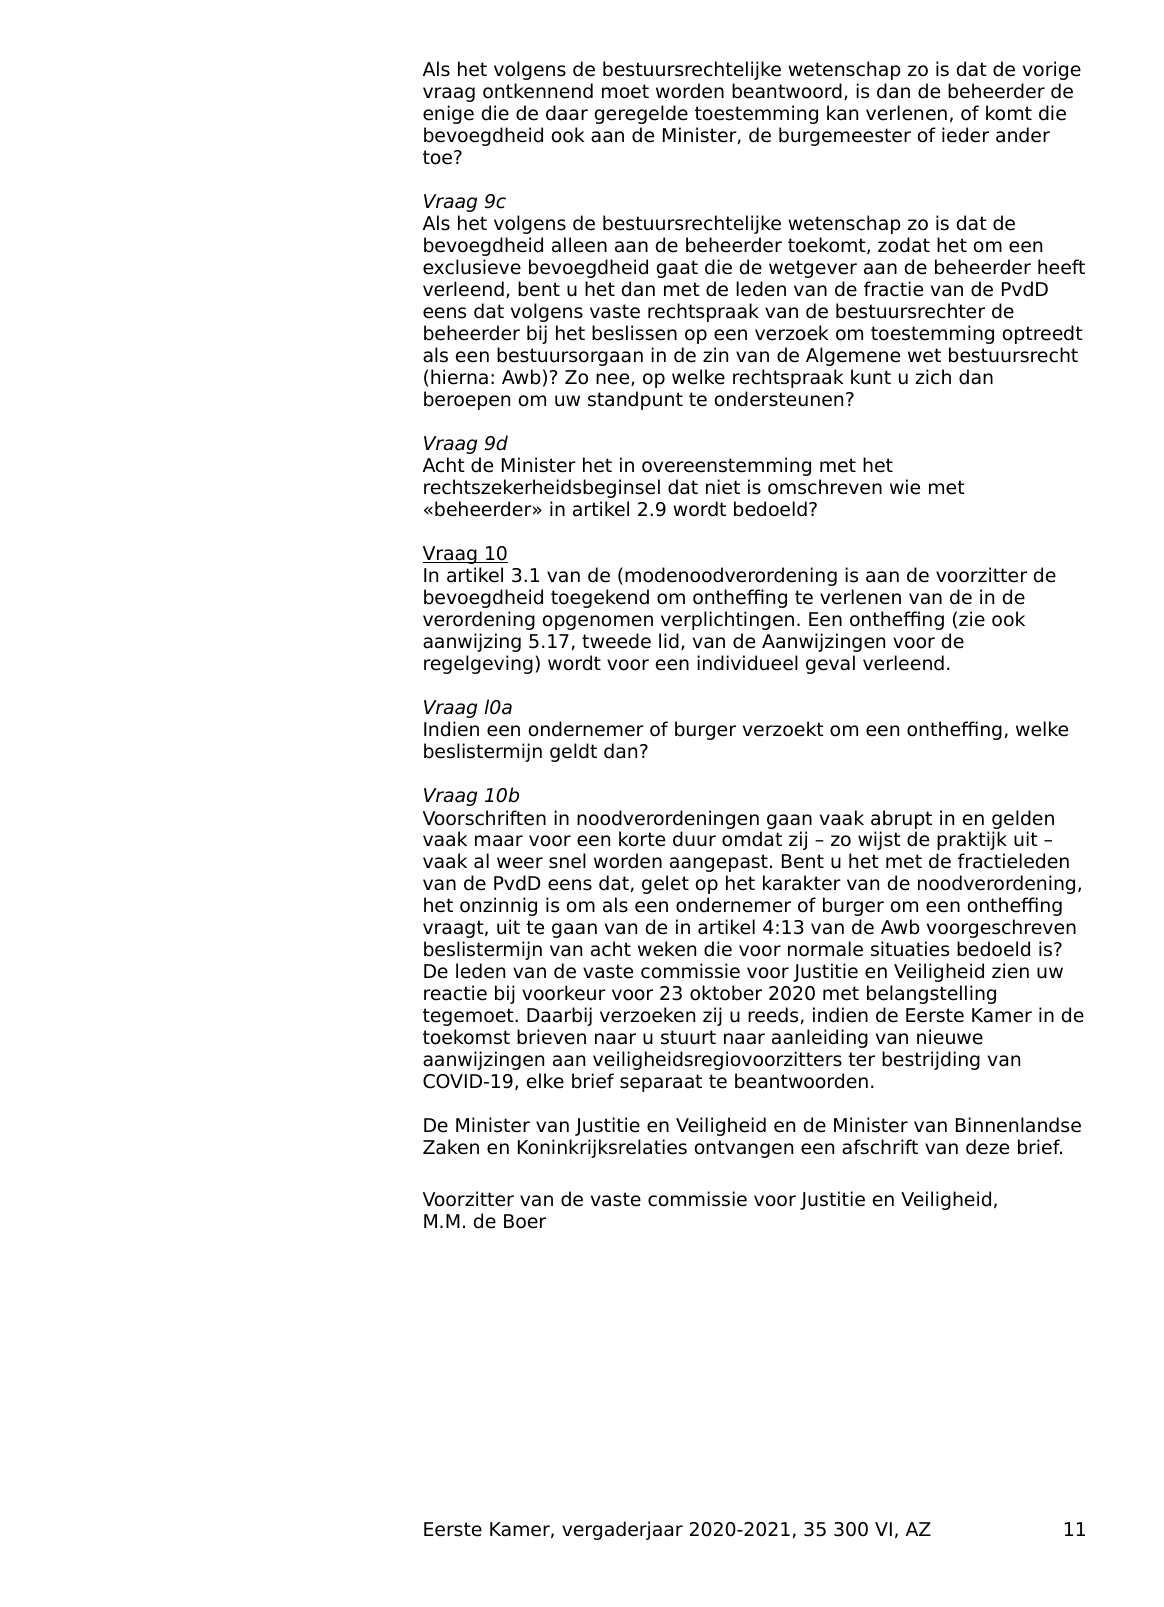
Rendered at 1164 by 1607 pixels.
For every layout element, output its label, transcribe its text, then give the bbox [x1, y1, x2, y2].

text Vraag 9c [422, 191, 1087, 213]
text Vraag 10b [422, 785, 1087, 807]
text Indien een ondernemer of burger verzoekt om een ontheffing, welke beslistermijn geldt dan? [422, 719, 1087, 763]
text Vraag l0a [422, 697, 1087, 719]
text Voorschriften in noodverordeningen gaan vaak abrupt in en gelden vaak maar voor een korte duur omdat zij – zo wijst de praktijk uit – vaak al weer snel worden aangepast. Bent u het met de fractieleden van de PvdD eens dat, gelet op het karakter van de noodverordening, het onzinnig is om als een ondernemer of burger om een ontheffing vraagt, uit te gaan van de in artikel 4:13 van de Awb voorgeschreven beslistermijn van acht weken die voor normale situaties bedoeld is? [422, 807, 1087, 961]
text Acht de Minister het in overeenstemming met het rechtszekerheidsbeginsel dat niet is omschreven wie met «beheerder» in artikel 2.9 wordt bedoeld? [422, 455, 1087, 521]
text De leden van de vaste commissie voor Justitie en Veiligheid zien uw reactie bij voorkeur voor 23 oktober 2020 met belangstelling tegemoet. Daarbij verzoeken zij u reeds, indien de Eerste Kamer in de toekomst brieven naar u stuurt naar aanleiding van nieuwe aanwijzingen aan veiligheidsregiovoorzitters ter bestrijding van COVID-19, elke brief separaat te beantwoorden. [422, 961, 1087, 1093]
text Als het volgens de bestuursrechtelijke wetenschap zo is dat de bevoegdheid alleen aan de beheerder toekomt, zodat het om een exclusieve bevoegdheid gaat die de wetgever aan de beheerder heeft verleend, bent u het dan met de leden van de fractie van de PvdD eens dat volgens vaste rechtspraak van de bestuursrechter de beheerder bij het beslissen op een verzoek om toestemming optreedt als een bestuursorgaan in de zin van de Algemene wet bestuursrecht (hierna: Awb)? Zo nee, op welke rechtspraak kunt u zich dan beroepen om uw standpunt te ondersteunen? [422, 213, 1087, 411]
text Voorzitter van de vaste commissie voor Justitie en Veiligheid, M.M. de Boer [422, 1189, 1087, 1233]
text Als het volgens de bestuursrechtelijke wetenschap zo is dat de vorige vraag ontkennend moet worden beantwoord, is dan de beheerder de enige die de daar geregelde toestemming kan verlenen, of komt die bevoegdheid ook aan de Minister, de burgemeester of ieder ander toe? [422, 59, 1087, 169]
text Vraag 10 [422, 543, 1087, 565]
text De Minister van Justitie en Veiligheid en de Minister van Binnenlandse Zaken en Koninkrijksrelaties ontvangen een afschrift van deze brief. [422, 1115, 1087, 1159]
text In artikel 3.1 van de (modenoodverordening is aan de voorzitter de bevoegdheid toegekend om ontheffing te verlenen van de in de verordening opgenomen verplichtingen. Een ontheffing (zie ook aanwijzing 5.17, tweede lid, van de Aanwijzingen voor de regelgeving) wordt voor een individueel geval verleend. [422, 565, 1087, 675]
text Vraag 9d [422, 433, 1087, 455]
